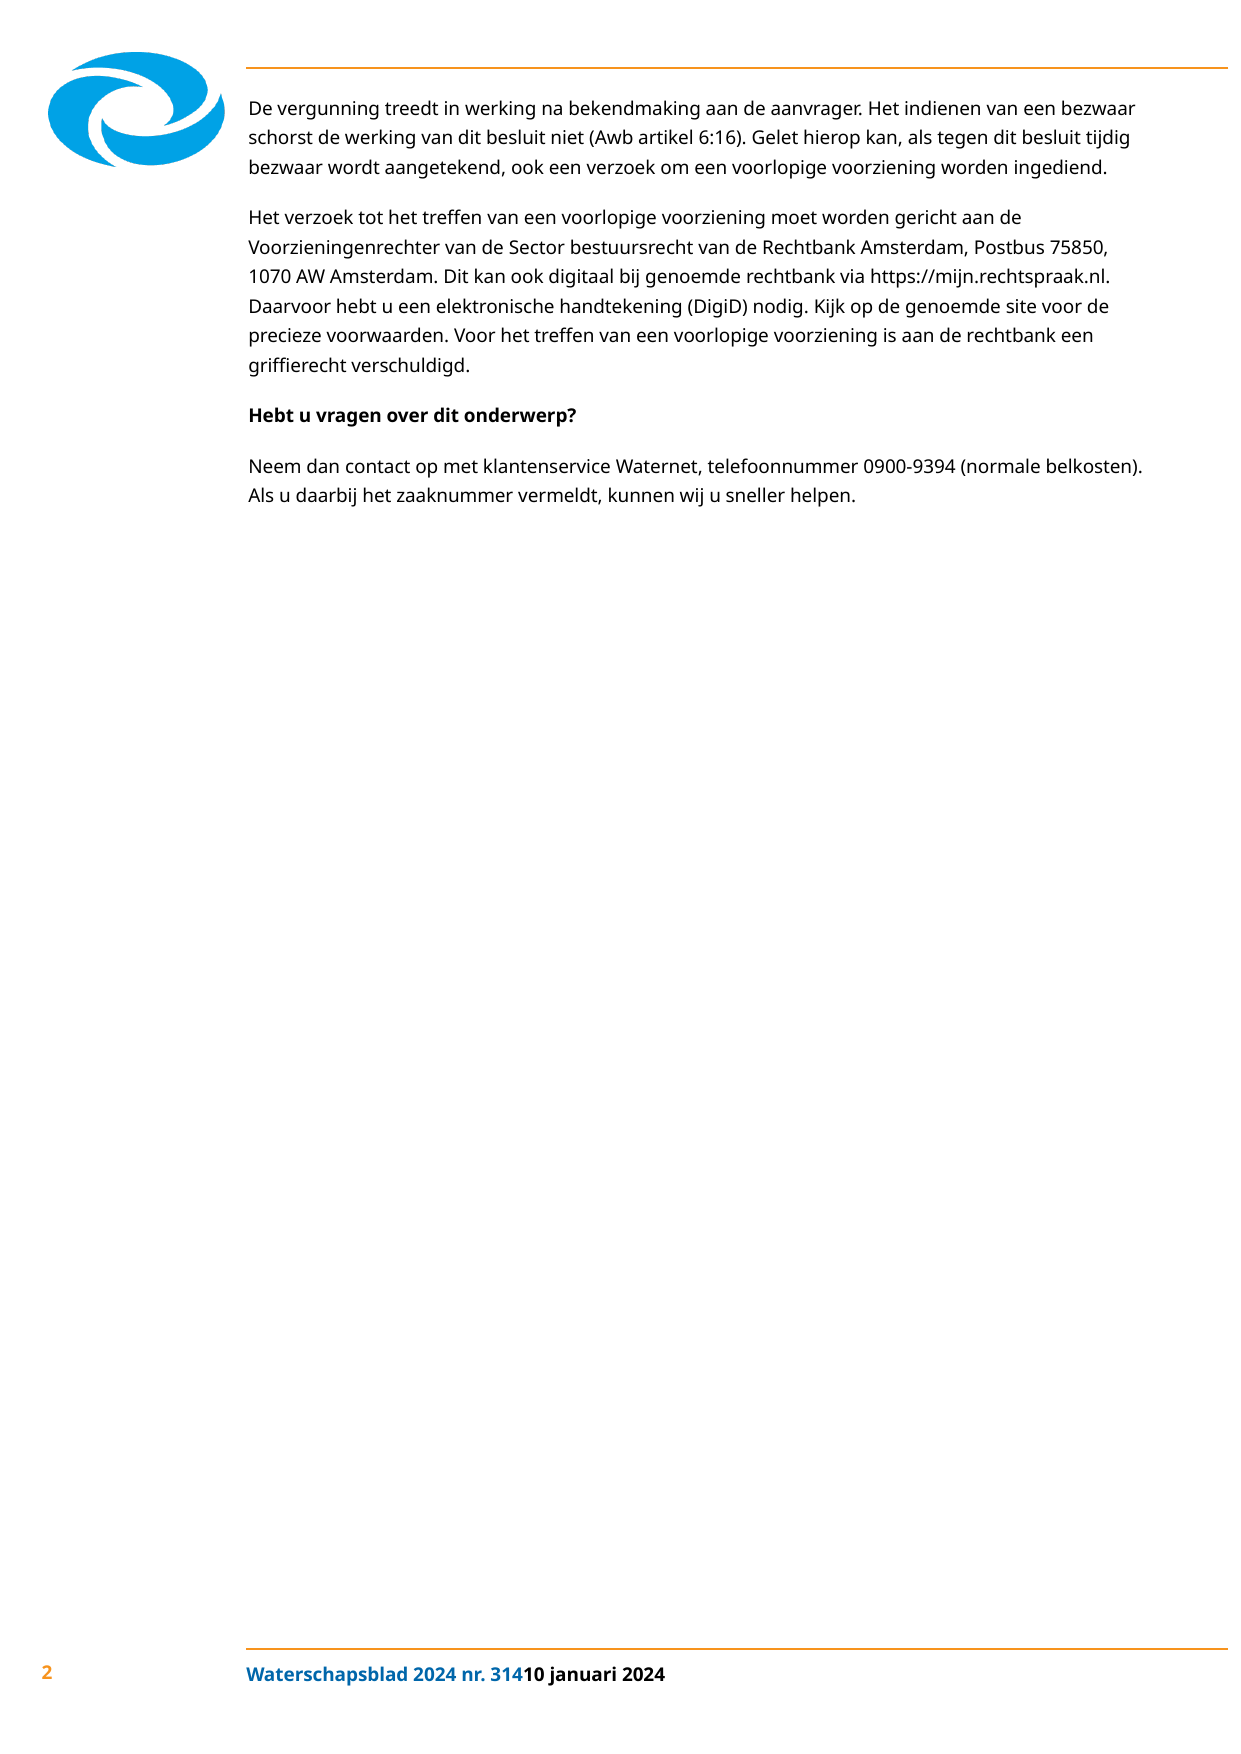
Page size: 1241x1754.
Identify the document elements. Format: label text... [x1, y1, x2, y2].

text De vergunning treedt in werking na bekendmaking aan de aanvrager. Het indienen van een bezwaar schorst de werking van dit besluit niet (Awb artikel 6:16). Gelet hierop kan, als tegen dit besluit tijdig bezwaar wordt aangetekend, ook een verzoek om een voorlopige voorziening worden ingediend. [248, 95, 1152, 180]
text Neem dan contact op met klantenservice Waternet, telefoonnummer 0900-9394 (normale belkosten). Als u daarbij het zaaknummer vermeldt, kunnen wij u sneller helpen. [248, 453, 1152, 508]
text Hebt u vragen over dit onderwerp? [248, 403, 1152, 428]
text Het verzoek tot het treffen van een voorlopige voorziening moet worden gericht aan de Voorzieningenrechter van de Sector bestuursrecht van de Rechtbank Amsterdam, Postbus 75850, 1070 AW Amsterdam. Dit kan ook digitaal bij genoemde rechtbank via https://mijn.rechtspraak.nl. Daarvoor hebt u een elektronische handtekening (DigiD) nodig. Kijk op de genoemde site voor de precieze voorwaarden. Voor het treffen van een voorlopige voorziening is aan de rechtbank een griffierecht verschuldigd. [248, 204, 1152, 378]
picture [41, 47, 231, 172]
